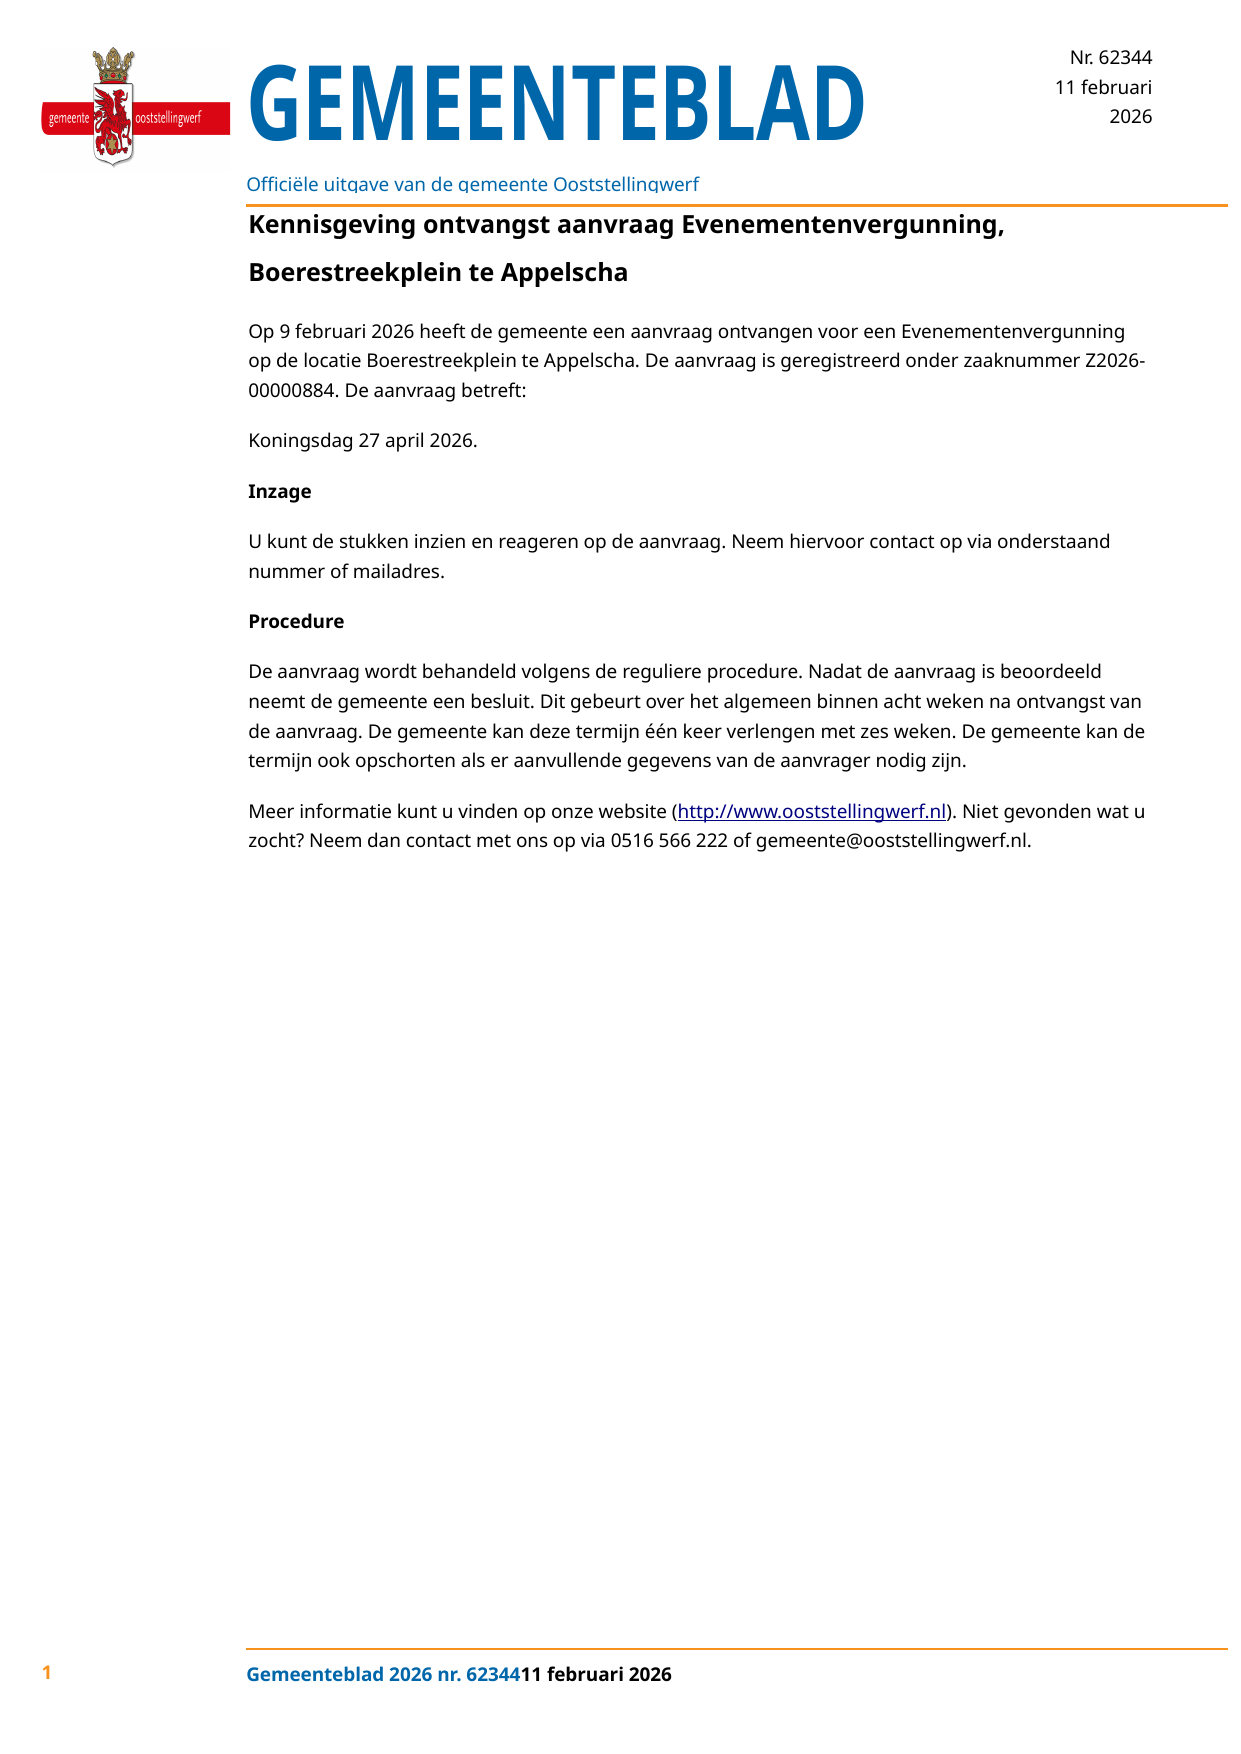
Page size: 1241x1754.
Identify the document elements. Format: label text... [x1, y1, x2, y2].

text Procedure [248, 608, 1152, 634]
text Koningsdag 27 april 2026. [248, 427, 1152, 453]
text U kunt de stukken inzien en reageren op de aanvraag. Neem hiervoor contact op via onderstaand nummer of mailadres. [248, 528, 1152, 584]
text De aanvraag wordt behandeld volgens de reguliere procedure. Nadat de aanvraag is beoordeeld neemt de gemeente een besluit. Dit gebeurt over het algemeen binnen acht weken na ontvangst van de aanvraag. De gemeente kan deze termijn één keer verlengen met zes weken. De gemeente kan de termijn ook opschorten als er aanvullende gegevens van de aanvrager nodig zijn. [248, 659, 1152, 773]
text Op 9 februari 2026 heeft de gemeente een aanvraag ontvangen voor een Evenementenvergunning op de locatie Boerestreekplein te Appelscha. De aanvraag is geregistreerd onder zaaknummer Z2026-00000884. De aanvraag betreft: [248, 318, 1152, 403]
text Meer informatie kunt u vinden op onze website (http://www.ooststellingwerf.nl). Niet gevonden wat u zocht? Neem dan contact met ons op via 0516 566 222 of gemeente@ooststellingwerf.nl. [248, 798, 1152, 853]
text Kennisgeving ontvangst aanvraag Evenementenvergunning, Boerestreekplein te Appelscha [248, 207, 1152, 288]
text Inzage [248, 478, 1152, 504]
picture [41, 47, 231, 172]
